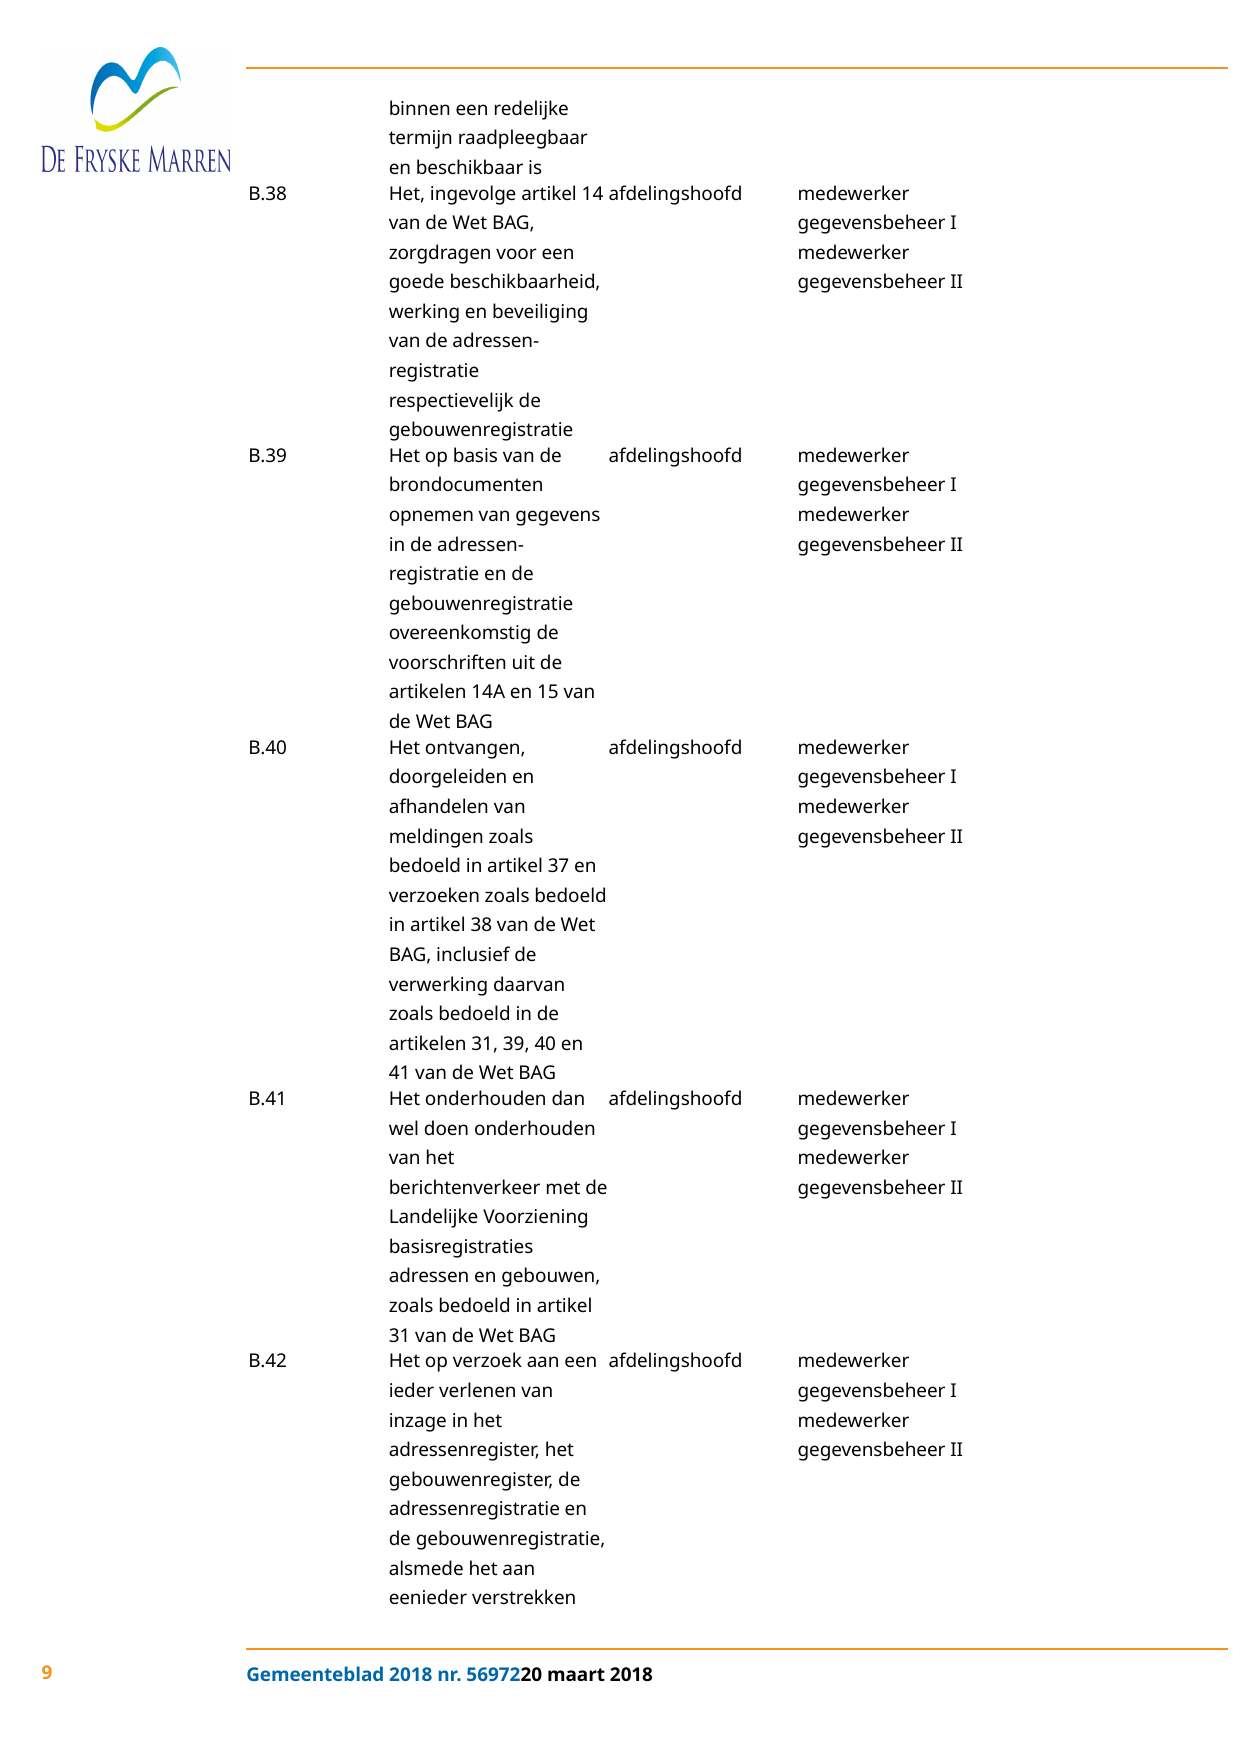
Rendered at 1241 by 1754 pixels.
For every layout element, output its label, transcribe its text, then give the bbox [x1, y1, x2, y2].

table_cell [608, 95, 797, 180]
table_cell afdelingshoofd [608, 734, 797, 1085]
table_cell B.39 [248, 442, 388, 734]
table_cell B.38 [248, 180, 388, 442]
table_cell B.41 [248, 1085, 388, 1348]
table_cell binnen een redelijke termijn raadpleegbaar en beschikbaar is [389, 95, 608, 180]
table_cell medewerker gegevensbeheer I medewerker gegevensbeheer II [798, 180, 987, 442]
table_cell [248, 95, 388, 180]
table_cell [987, 442, 1152, 734]
table_cell Het onderhouden dan wel doen onderhouden van het berichtenverkeer met de Landelijke Voorziening basisregistraties adressen en gebouwen, zoals bedoeld in artikel 31 van de Wet BAG [389, 1085, 608, 1348]
table_cell [987, 95, 1152, 180]
table_cell afdelingshoofd [608, 1348, 797, 1610]
table_cell medewerker gegevensbeheer I medewerker gegevensbeheer II [798, 442, 987, 734]
table_cell B.42 [248, 1348, 388, 1610]
table_cell medewerker gegevensbeheer I medewerker gegevensbeheer II [798, 1348, 987, 1610]
table_cell afdelingshoofd [608, 1085, 797, 1348]
table_cell B.40 [248, 734, 388, 1085]
table_cell afdelingshoofd [608, 442, 797, 734]
table_cell medewerker gegevensbeheer I medewerker gegevensbeheer II [798, 1085, 987, 1348]
picture [41, 47, 231, 172]
table_cell [987, 1085, 1152, 1348]
table_cell medewerker gegevensbeheer I medewerker gegevensbeheer II [798, 734, 987, 1085]
table_cell [987, 734, 1152, 1085]
table_cell Het op basis van de brondocumenten opnemen van gegevens in de adressen- registratie en de gebouwenregistratie overeenkomstig de voorschriften uit de artikelen 14A en 15 van de Wet BAG [389, 442, 608, 734]
table_cell Het ontvangen, doorgeleiden en afhandelen van meldingen zoals bedoeld in artikel 37 en verzoeken zoals bedoeld in artikel 38 van de Wet BAG, inclusief de verwerking daarvan zoals bedoeld in de artikelen 31, 39, 40 en 41 van de Wet BAG [389, 734, 608, 1085]
table_cell [987, 180, 1152, 442]
table_cell [987, 1348, 1152, 1610]
table_cell Het, ingevolge artikel 14 van de Wet BAG, zorgdragen voor een goede beschikbaarheid, werking en beveiliging van de adressen-registratie respectievelijk de gebouwenregistratie [389, 180, 608, 442]
table_cell Het op verzoek aan een ieder verlenen van inzage in het adressenregister, het gebouwenregister, de adressenregistratie en de gebouwenregistratie, alsmede het aan eenieder verstrekken [389, 1348, 608, 1610]
table_cell afdelingshoofd [608, 180, 797, 442]
table_cell [798, 95, 987, 180]
